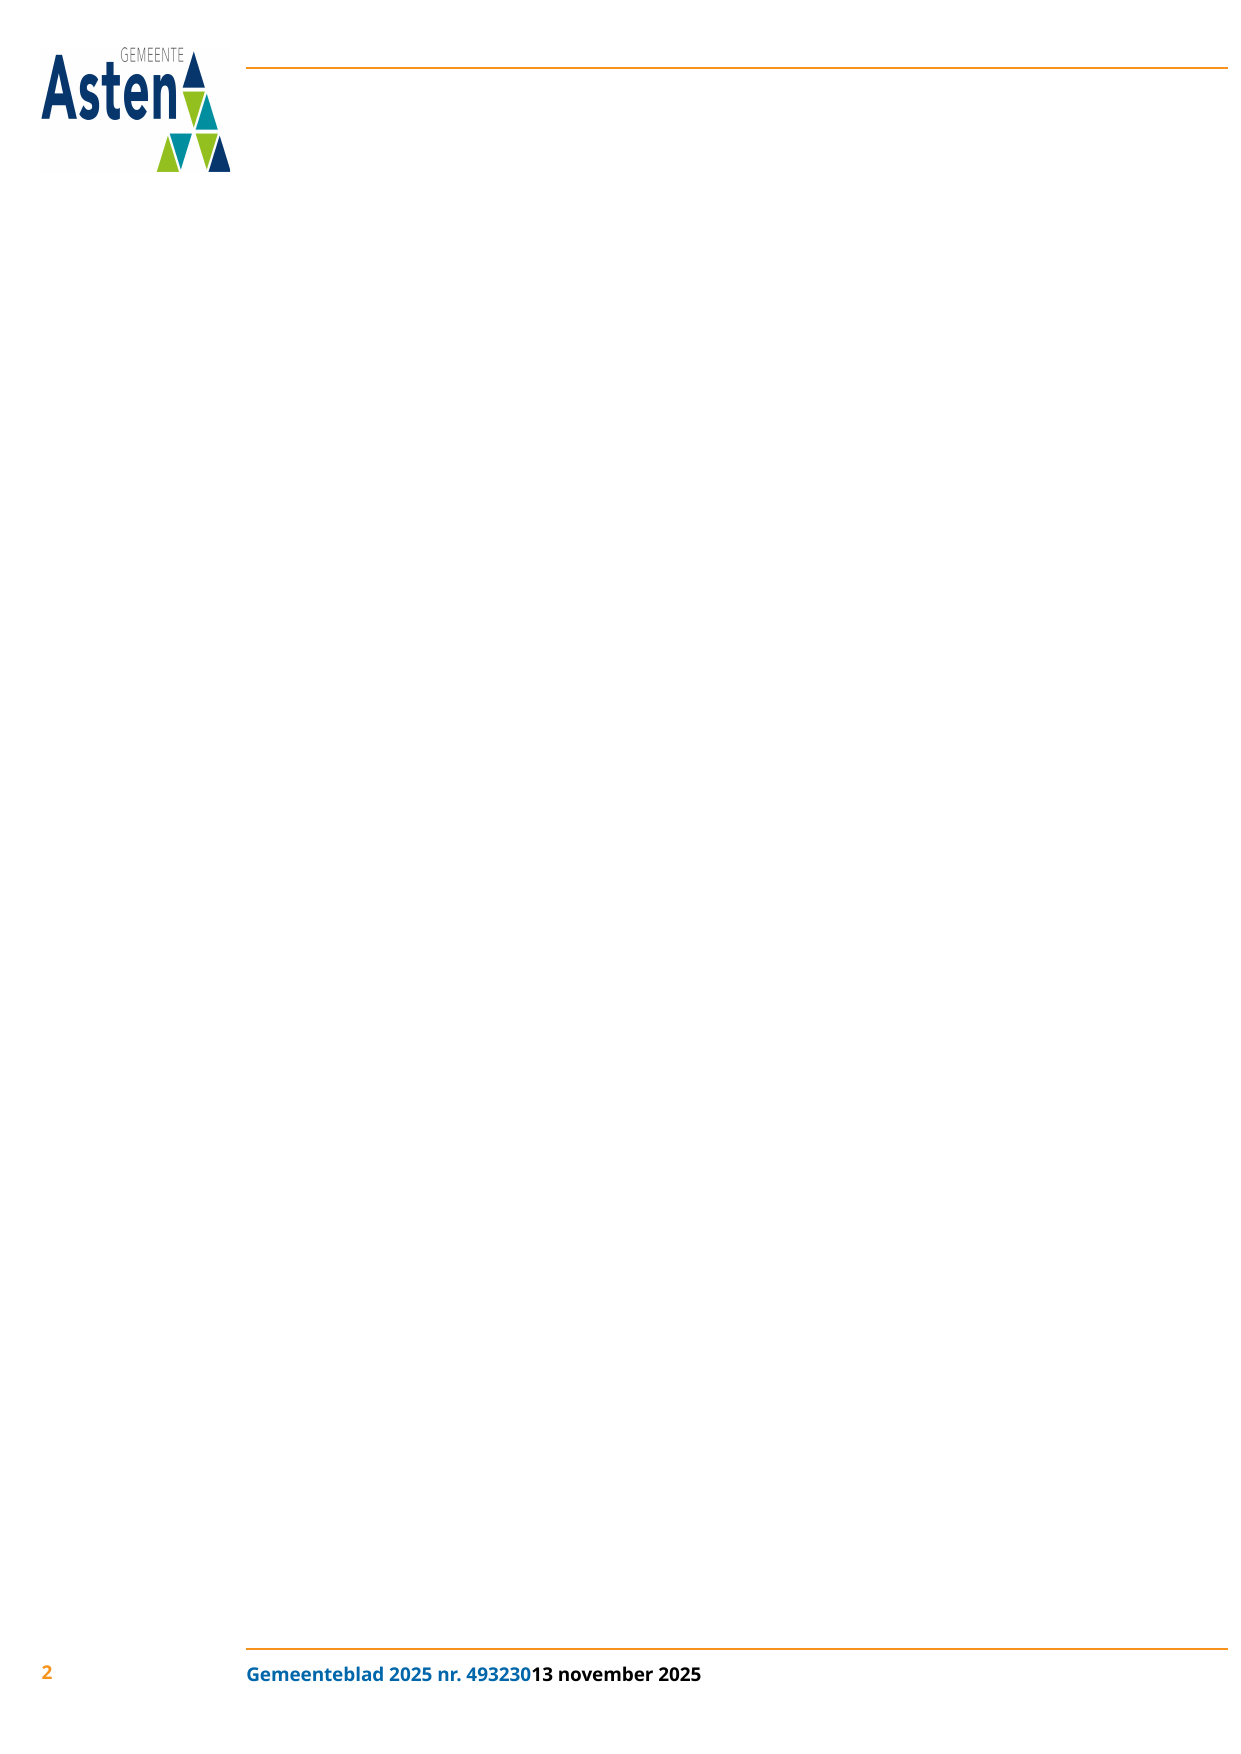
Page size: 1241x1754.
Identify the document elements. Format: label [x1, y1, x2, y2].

picture [41, 47, 231, 172]
